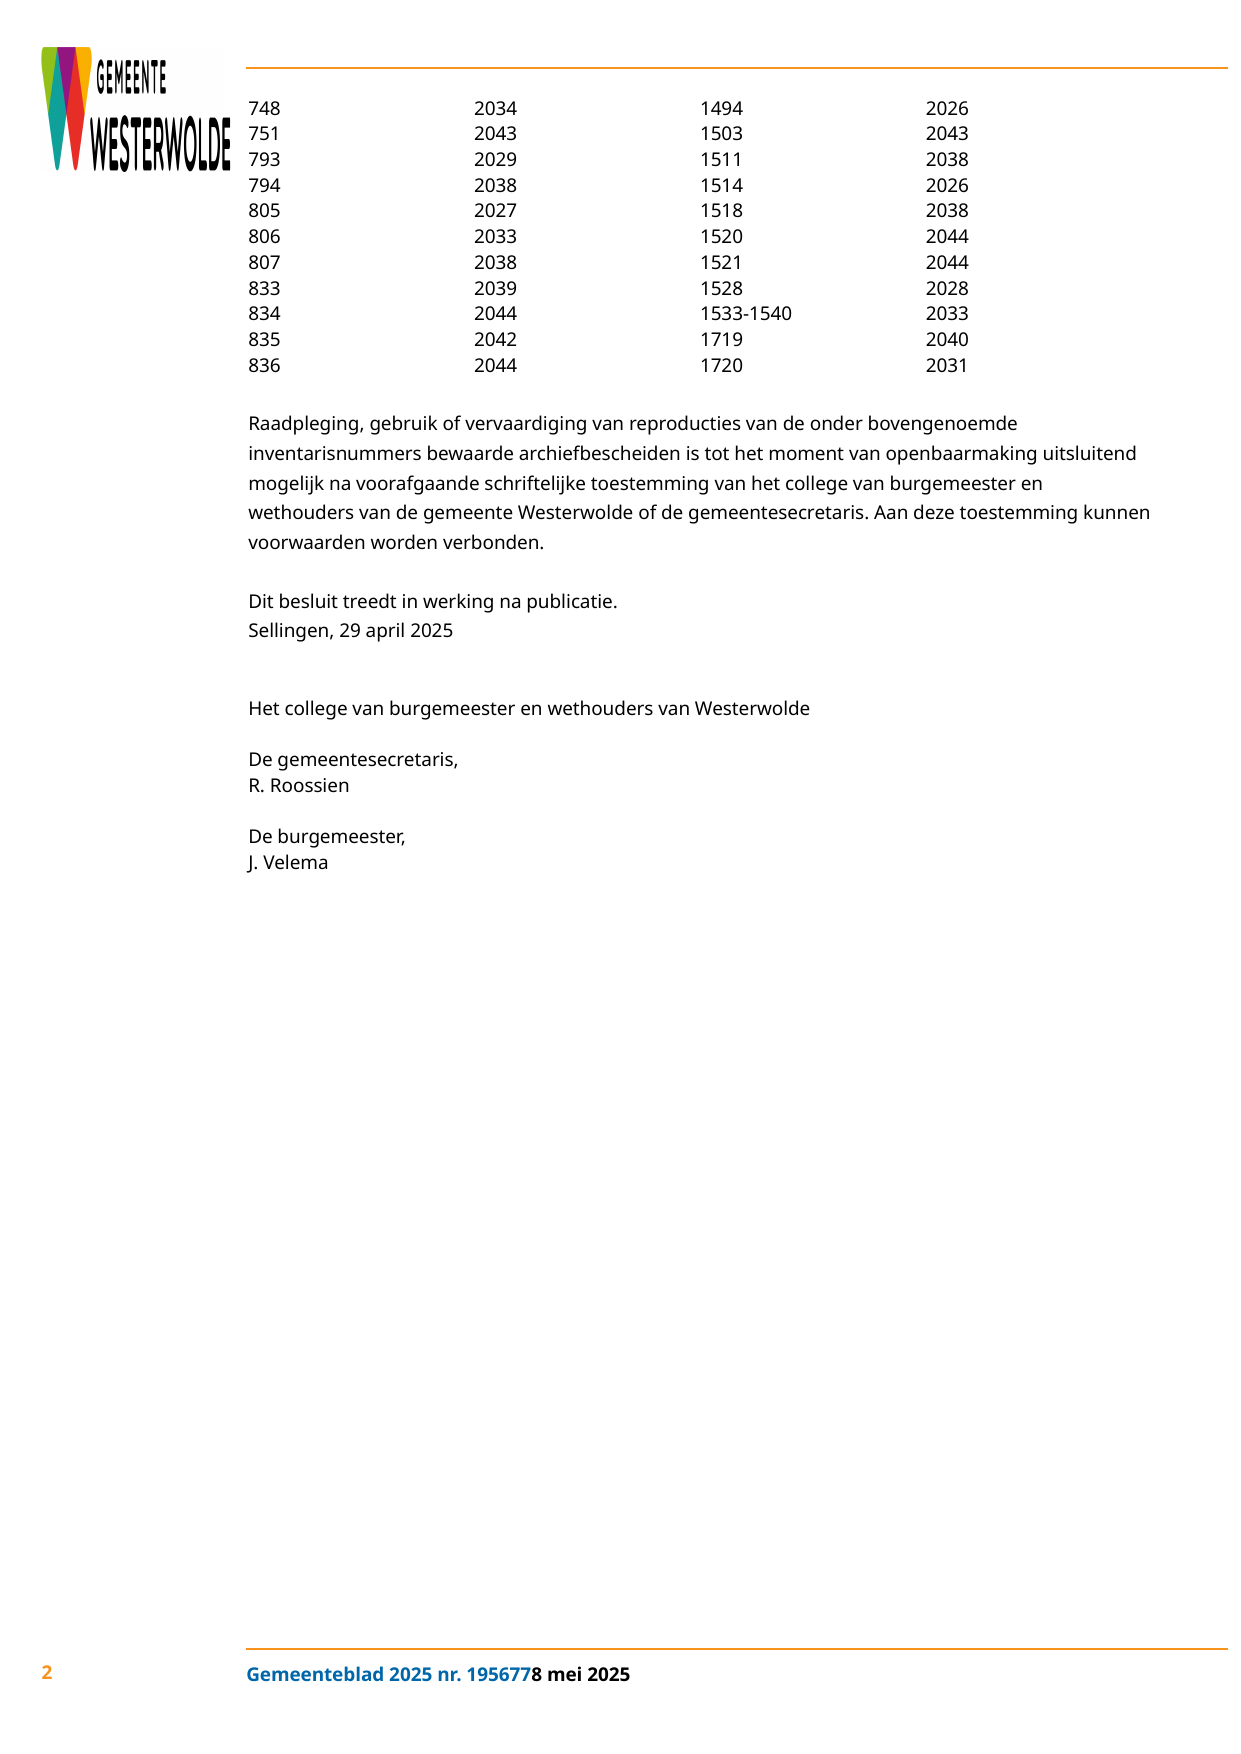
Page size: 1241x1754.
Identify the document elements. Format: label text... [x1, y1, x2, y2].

table_cell 751 [248, 121, 474, 146]
text De gemeentesecretaris, [248, 746, 1152, 772]
table_cell 833 [248, 275, 474, 301]
table_cell 834 [248, 301, 474, 326]
table_cell 1528 [700, 275, 926, 301]
table_cell 2033 [926, 301, 1152, 326]
table_cell 2038 [474, 172, 700, 198]
table_cell 2026 [926, 95, 1152, 121]
table_cell 1521 [700, 249, 926, 275]
table_cell 2034 [474, 95, 700, 121]
table_cell 2044 [926, 224, 1152, 249]
table_cell 836 [248, 352, 474, 378]
table_cell 2042 [474, 326, 700, 352]
table_cell 2038 [474, 249, 700, 275]
table_cell 2040 [926, 326, 1152, 352]
table_cell 1720 [700, 352, 926, 378]
table_cell 794 [248, 172, 474, 198]
text Raadpleging, gebruik of vervaardiging van reproducties van de onder bovengenoemde inventarisnummers bewaarde archiefbescheiden is tot het moment van openbaarmaking uitsluitend mogelijk na voorafgaande schriftelijke toestemming van het college van burgemeester en wethouders van de gemeente Westerwolde of de gemeentesecretaris. Aan deze toestemming kunnen voorwaarden worden verbonden. [248, 411, 1152, 555]
table_cell 1494 [700, 95, 926, 121]
table_cell 1719 [700, 326, 926, 352]
table_cell 2039 [474, 275, 700, 301]
picture [41, 47, 231, 172]
table_cell 2038 [926, 198, 1152, 223]
table_cell 1514 [700, 172, 926, 198]
table_cell 793 [248, 146, 474, 172]
text R. Roossien [248, 772, 1152, 798]
table_cell 1520 [700, 224, 926, 249]
table_cell 2038 [926, 146, 1152, 172]
table_cell 806 [248, 224, 474, 249]
table_cell 1533-1540 [700, 301, 926, 326]
table_cell 2044 [926, 249, 1152, 275]
table_cell 1511 [700, 146, 926, 172]
table_cell 2043 [926, 121, 1152, 146]
table_cell 2033 [474, 224, 700, 249]
table_cell 2027 [474, 198, 700, 223]
text J. Velema [248, 849, 1152, 875]
text De burgemeester, [248, 823, 1152, 849]
table_cell 1518 [700, 198, 926, 223]
table_cell 2026 [926, 172, 1152, 198]
table_cell 748 [248, 95, 474, 121]
table_cell 2044 [474, 301, 700, 326]
table_cell 2043 [474, 121, 700, 146]
text Dit besluit treedt in werking na publicatie. [248, 588, 1152, 614]
table_cell 1503 [700, 121, 926, 146]
table_cell 2044 [474, 352, 700, 378]
text Sellingen, 29 april 2025 [248, 618, 1152, 643]
table_cell 835 [248, 326, 474, 352]
text Het college van burgemeester en wethouders van Westerwolde [248, 695, 1152, 721]
table_cell 2031 [926, 352, 1152, 378]
table_cell 2028 [926, 275, 1152, 301]
table_cell 2029 [474, 146, 700, 172]
table_cell 805 [248, 198, 474, 223]
table_cell 807 [248, 249, 474, 275]
